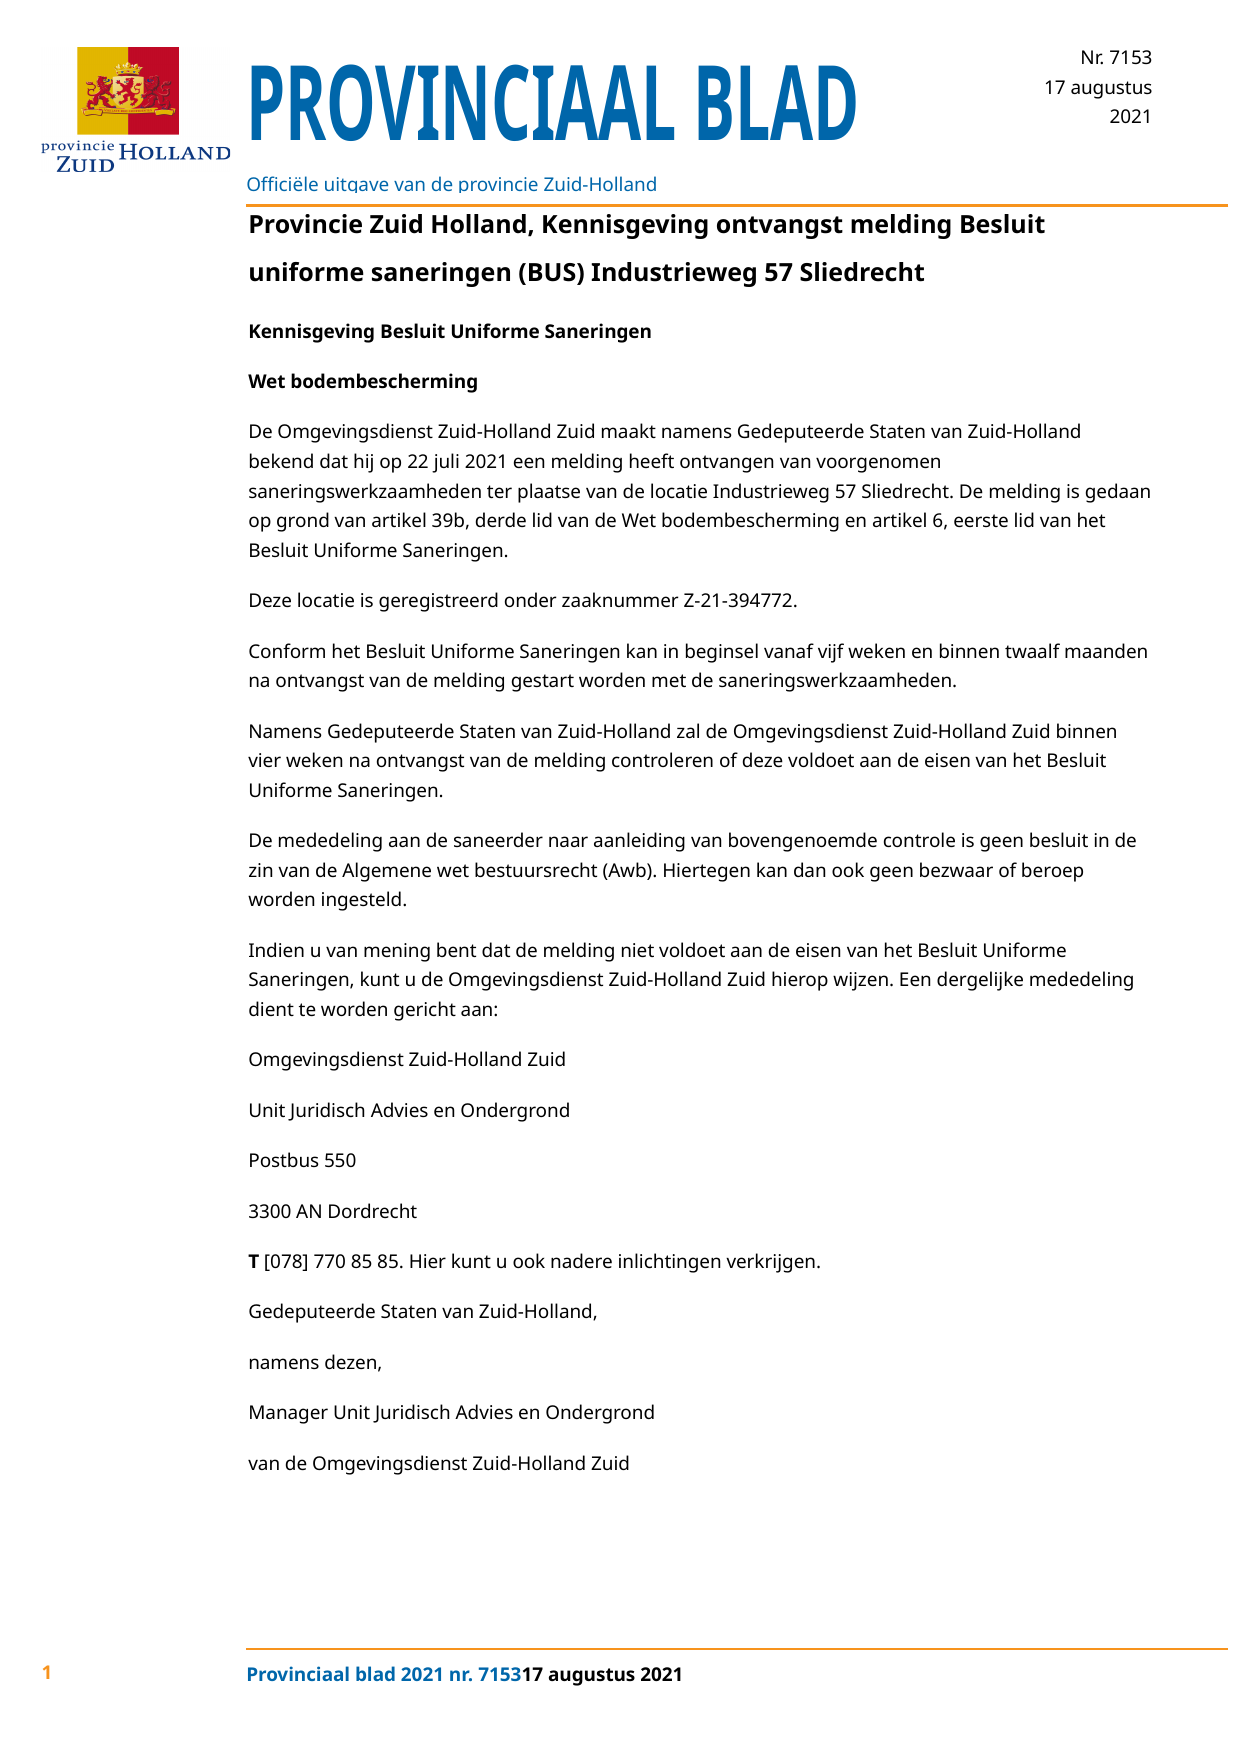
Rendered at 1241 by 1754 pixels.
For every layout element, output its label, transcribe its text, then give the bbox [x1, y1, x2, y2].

text Gedeputeerde Staten van Zuid-Holland, [248, 1299, 1152, 1324]
text van de Omgevingsdienst Zuid-Holland Zuid [248, 1450, 1152, 1476]
text De mededeling aan de saneerder naar aanleiding van bovengenoemde controle is geen besluit in de zin van de Algemene wet bestuursrecht (Awb). Hiertegen kan dan ook geen bezwaar of beroep worden ingesteld. [248, 827, 1152, 912]
picture [41, 47, 231, 172]
text namens dezen, [248, 1349, 1152, 1375]
text Postbus 550 [248, 1147, 1152, 1173]
text Manager Unit Juridisch Advies en Ondergrond [248, 1399, 1152, 1425]
text 3300 AN Dordrecht [248, 1198, 1152, 1224]
text Provincie Zuid Holland, Kennisgeving ontvangst melding Besluit uniforme saneringen (BUS) Industrieweg 57 Sliedrecht [248, 207, 1152, 288]
text Namens Gedeputeerde Staten van Zuid-Holland zal de Omgevingsdienst Zuid-Holland Zuid binnen vier weken na ontvangst van de melding controleren of deze voldoet aan de eisen van het Besluit Uniforme Saneringen. [248, 718, 1152, 803]
text Unit Juridisch Advies en Ondergrond [248, 1097, 1152, 1123]
text Conform het Besluit Uniforme Saneringen kan in beginsel vanaf vijf weken en binnen twaalf maanden na ontvangst van de melding gestart worden met de saneringswerkzaamheden. [248, 638, 1152, 693]
text Deze locatie is geregistreerd onder zaaknummer Z-21-394772. [248, 587, 1152, 613]
text De Omgevingsdienst Zuid-Holland Zuid maakt namens Gedeputeerde Staten van Zuid-Holland bekend dat hij op 22 juli 2021 een melding heeft ontvangen van voorgenomen saneringswerkzaamheden ter plaatse van de locatie Industrieweg 57 Sliedrecht. De melding is gedaan op grond van artikel 39b, derde lid van de Wet bodembescherming en artikel 6, eerste lid van het Besluit Uniforme Saneringen. [248, 419, 1152, 563]
text Wet bodembescherming [248, 368, 1152, 394]
text Omgevingsdienst Zuid-Holland Zuid [248, 1047, 1152, 1072]
text T [078] 770 85 85. Hier kunt u ook nadere inlichtingen verkrijgen. [248, 1248, 1152, 1274]
text Indien u van mening bent dat de melding niet voldoet aan de eisen van het Besluit Uniforme Saneringen, kunt u de Omgevingsdienst Zuid-Holland Zuid hierop wijzen. Een dergelijke mededeling dient te worden gericht aan: [248, 937, 1152, 1022]
text Kennisgeving Besluit Uniforme Saneringen [248, 318, 1152, 344]
